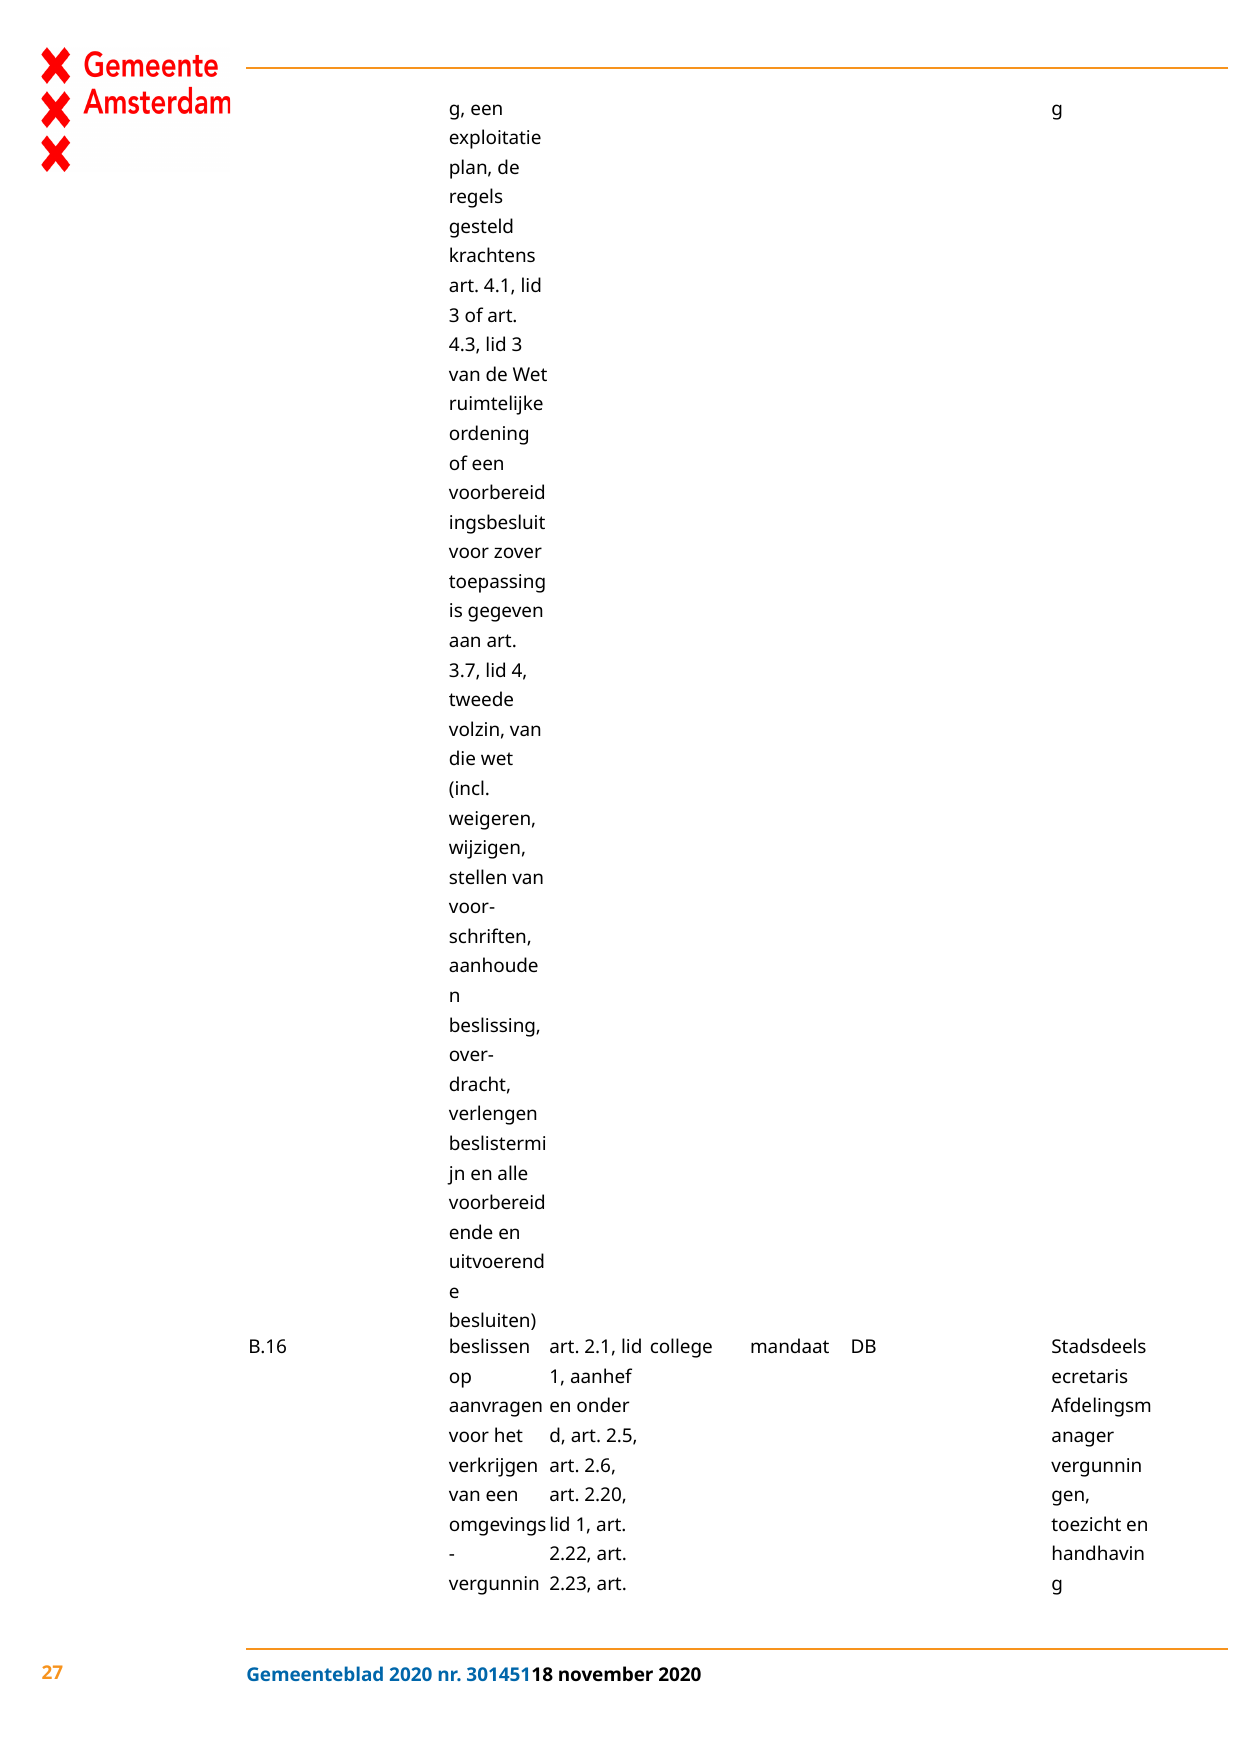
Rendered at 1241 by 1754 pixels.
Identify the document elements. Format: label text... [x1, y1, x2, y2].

picture [41, 47, 231, 172]
table_cell art. 2.1, lid 1, aanhef en onder d, art. 2.5, art. 2.6, art. 2.20, lid 1, art. 2.22, art. 2.23, art. [549, 1334, 649, 1596]
table_cell mandaat [750, 1334, 850, 1596]
table_cell [750, 95, 850, 1333]
table_cell g [1051, 95, 1152, 1333]
table_cell [850, 95, 951, 1333]
table_cell [248, 95, 449, 1333]
table_cell college [650, 1334, 750, 1596]
table_cell beslissen op aanvragen voor het verkrijgen van een omgevings-vergunnin [449, 1334, 549, 1596]
table_cell [650, 95, 750, 1333]
table_cell [549, 95, 649, 1333]
table_cell B.16 [248, 1334, 449, 1596]
table_cell DB [850, 1334, 951, 1596]
table_cell [951, 1334, 1051, 1596]
table_cell Stadsdeelsecretaris Afdelingsmanager vergunningen, toezicht en handhaving [1051, 1334, 1152, 1596]
table_cell [951, 95, 1051, 1333]
table_cell g, een exploitatieplan, de regels gesteld krachtens art. 4.1, lid 3 of art. 4.3, lid 3 van de Wet ruimtelijke ordening of een voorbereidingsbesluit voor zover toepassing is gegeven aan art. 3.7, lid 4, tweede volzin, van die wet (incl. weigeren, wijzigen, stellen van voor-schriften, aanhouden beslissing, over-dracht, verlengen beslistermijn en alle voorbereidende en uitvoerende besluiten) [449, 95, 549, 1333]
